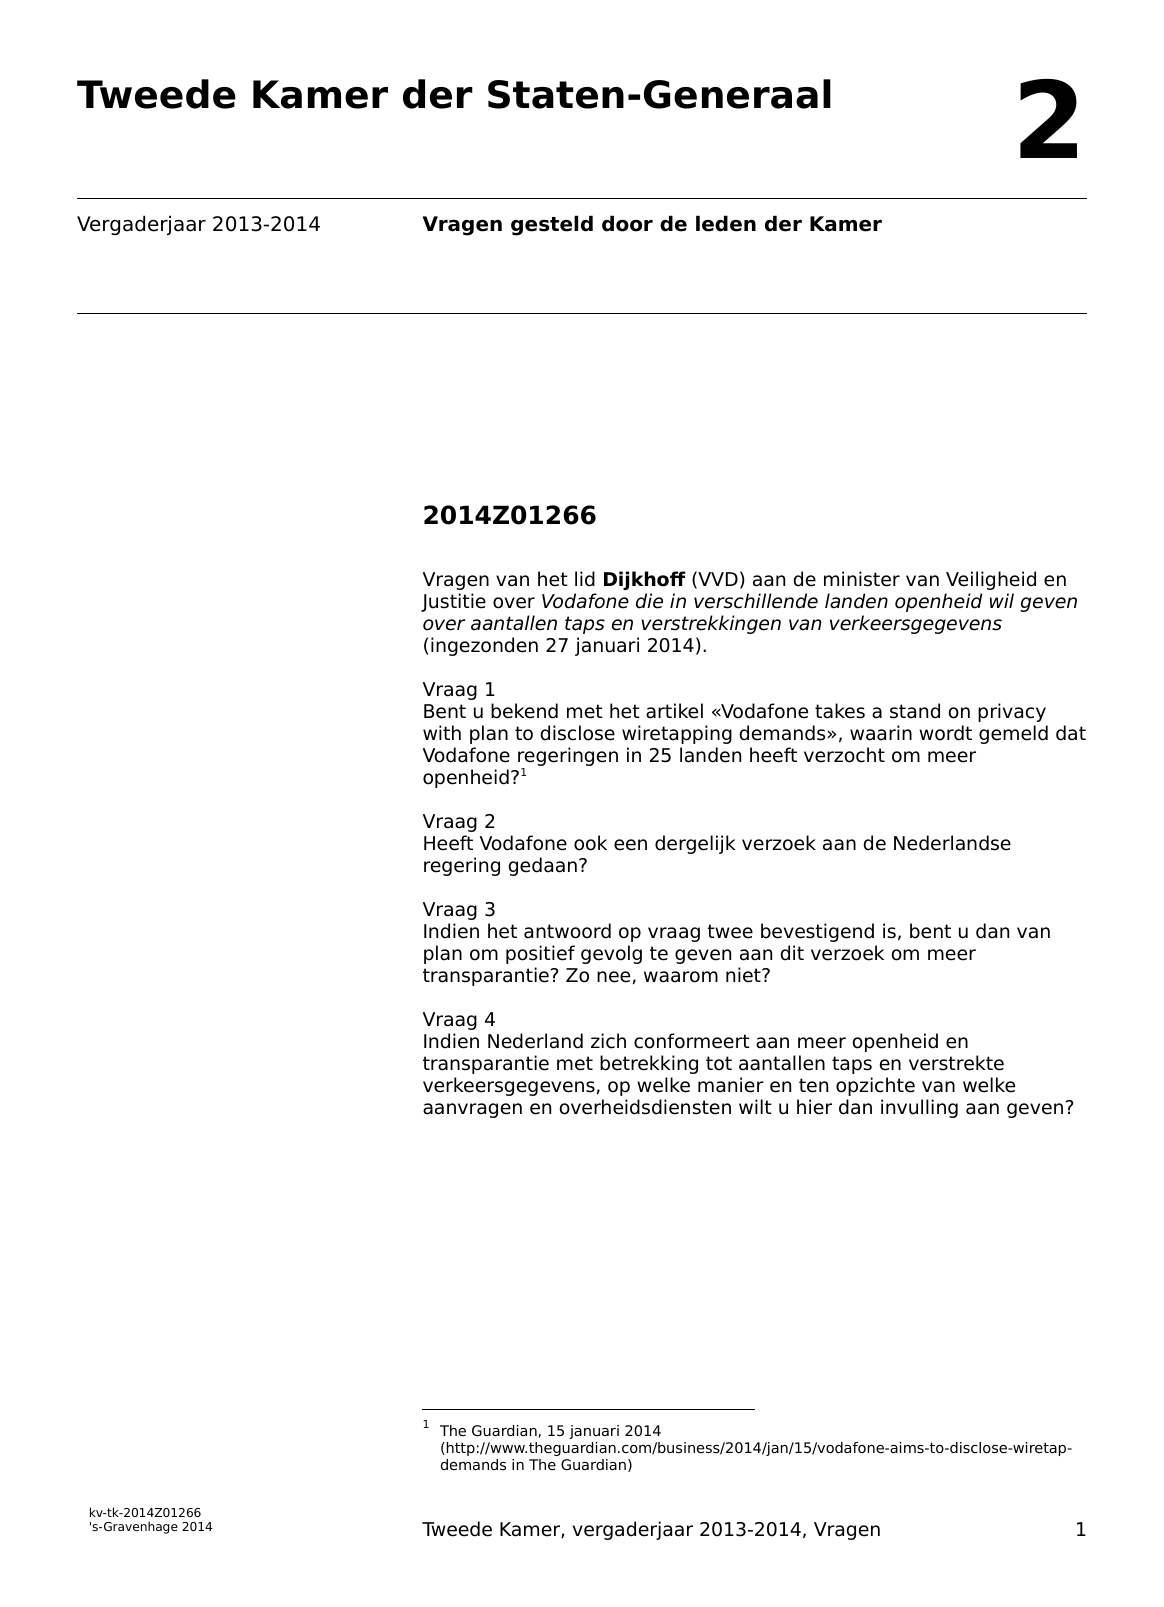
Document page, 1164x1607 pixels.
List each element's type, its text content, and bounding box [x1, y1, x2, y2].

text 2014Z01266 [422, 501, 1087, 531]
text Vragen van het lid Dijkhoff (VVD) aan de minister van Veiligheid en Justitie over Vodafone die in verschillende landen openheid wil geven over aantallen taps en verstrekkingen van verkeersgegevens (ingezonden 27 januari 2014). [422, 569, 1087, 657]
text kv-tk-2014Z01266 [88, 1506, 323, 1520]
table_header Tweede Kamer der Staten-Generaal [77, 59, 886, 198]
text Vraag 2 [422, 811, 1087, 833]
text The Guardian, 15 januari 2014 (http://www.theguardian.com/business/2014/jan/15/vodafone-aims-to-disclose-wiretap-demands in The Guardian) [422, 1418, 1087, 1474]
table_header 2 [886, 59, 1087, 198]
text Heeft Vodafone ook een dergelijk verzoek aan de Nederlandse regering gedaan? [422, 833, 1087, 877]
text Vraag 3 [422, 899, 1087, 921]
text Bent u bekend met het artikel «Vodafone takes a stand on privacy with plan to disclose wiretapping demands», waarin wordt gemeld dat Vodafone regeringen in 25 landen heeft verzocht om meer openheid? [422, 701, 1087, 789]
text Vraag 4 [422, 1009, 1087, 1031]
text Indien het antwoord op vraag twee bevestigend is, bent u dan van plan om positief gevolg te geven aan dit verzoek om meer transparantie? Zo nee, waarom niet? [422, 921, 1087, 987]
text Vraag 1 [422, 679, 1087, 701]
table_cell Vergaderjaar 2013-2014 [77, 199, 422, 313]
text 's-Gravenhage 2014 [88, 1520, 323, 1534]
text Indien Nederland zich conformeert aan meer openheid en transparantie met betrekking tot aantallen taps en verstrekte verkeersgegevens, op welke manier en ten opzichte van welke aanvragen en overheidsdiensten wilt u hier dan invulling aan geven? [422, 1031, 1087, 1119]
table_cell Vragen gesteld door de leden der Kamer [422, 199, 1087, 313]
